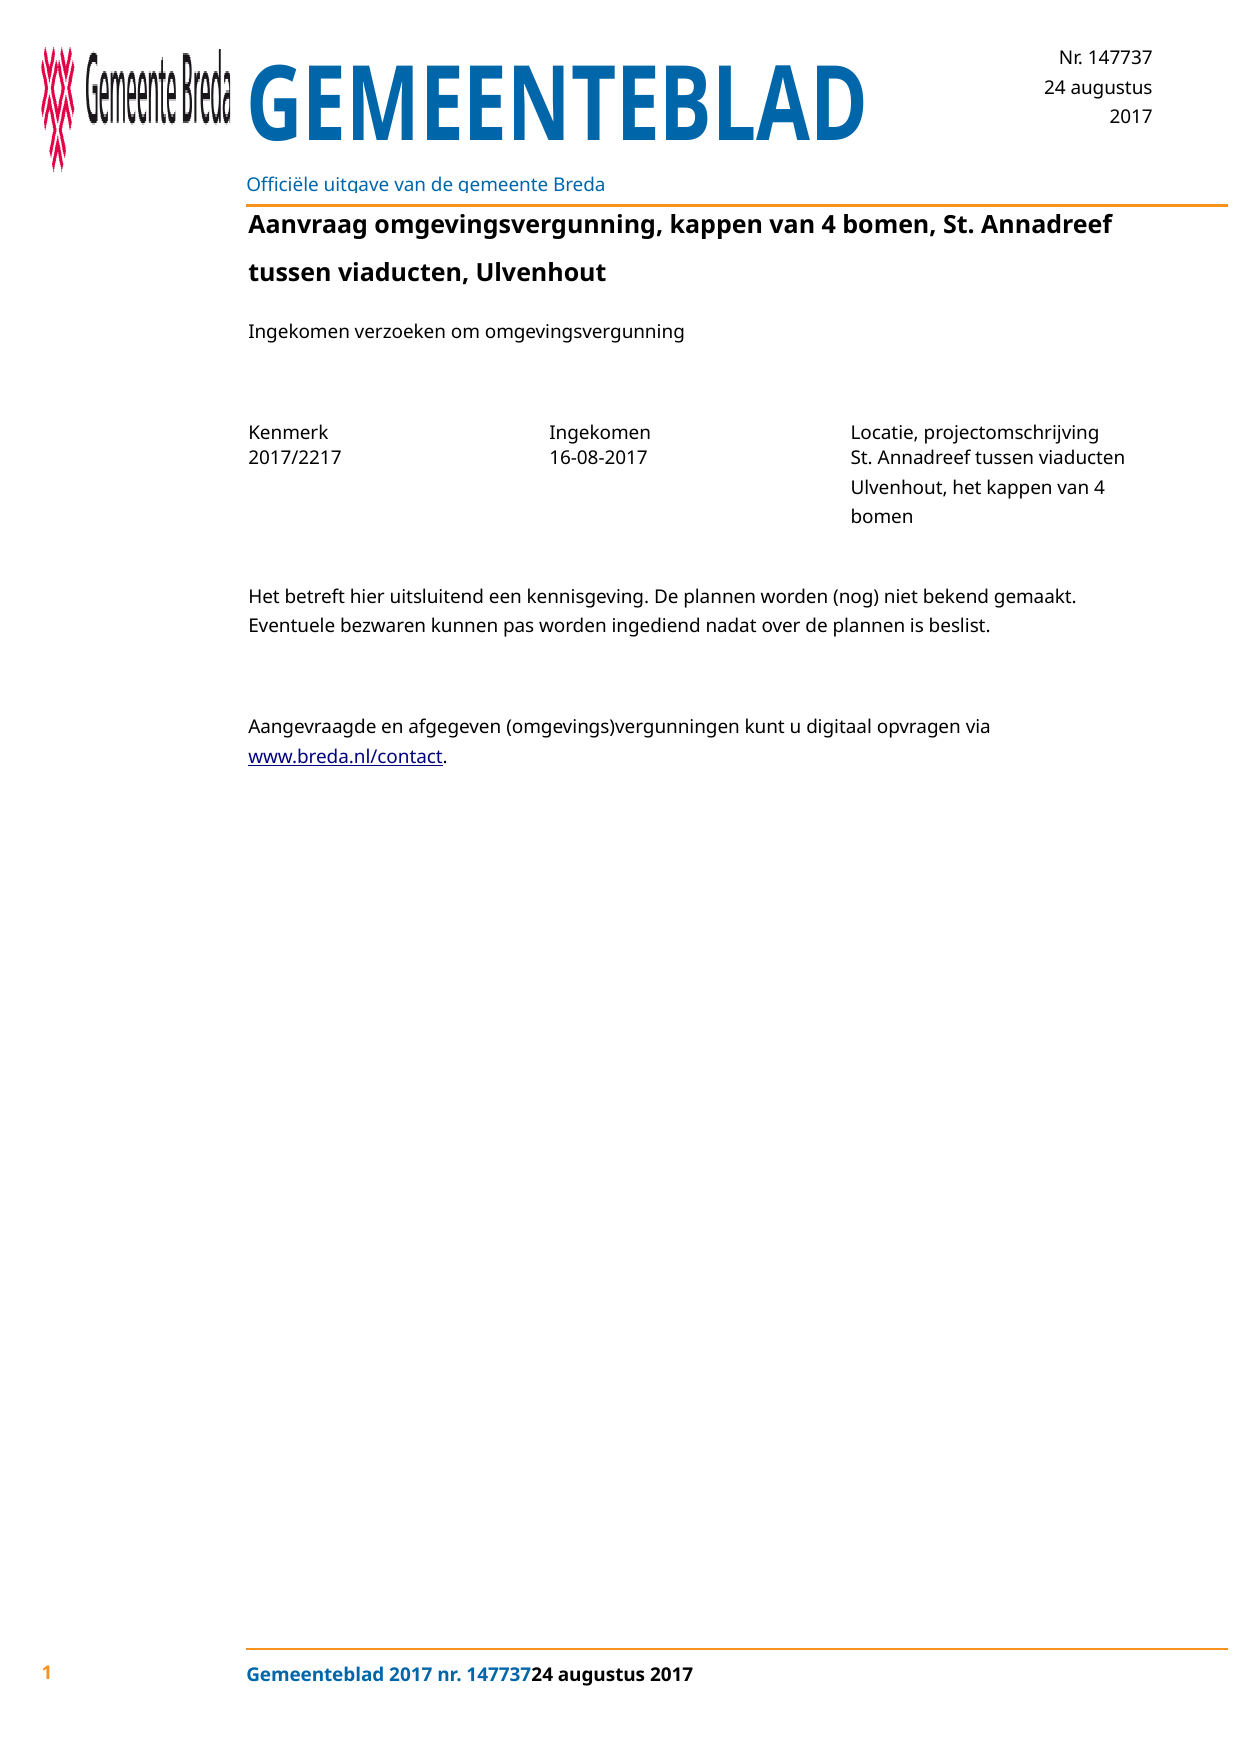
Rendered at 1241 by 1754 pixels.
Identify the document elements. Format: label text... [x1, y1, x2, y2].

table_header Kenmerk [248, 419, 549, 444]
table_cell 2017/2217 [248, 445, 549, 529]
text Aanvraag omgevingsvergunning, kappen van 4 bomen, St. Annadreef tussen viaducten, Ulvenhout [248, 207, 1152, 288]
table_cell St. Annadreef tussen viaducten Ulvenhout, het kappen van 4 bomen [850, 445, 1152, 529]
table_header Ingekomen [549, 419, 850, 444]
table_cell 16-08-2017 [549, 445, 850, 529]
text Ingekomen verzoeken om omgevingsvergunning [248, 318, 1152, 344]
table_header Locatie, projectomschrijving [850, 419, 1152, 444]
picture [41, 47, 231, 172]
text Aangevraagde en afgegeven (omgevings)vergunningen kunt u digitaal opvragen via www.breda.nl/contact. [248, 713, 1152, 769]
text Het betreft hier uitsluitend een kennisgeving. De plannen worden (nog) niet bekend gemaakt. Eventuele bezwaren kunnen pas worden ingediend nadat over de plannen is beslist. [248, 583, 1152, 638]
